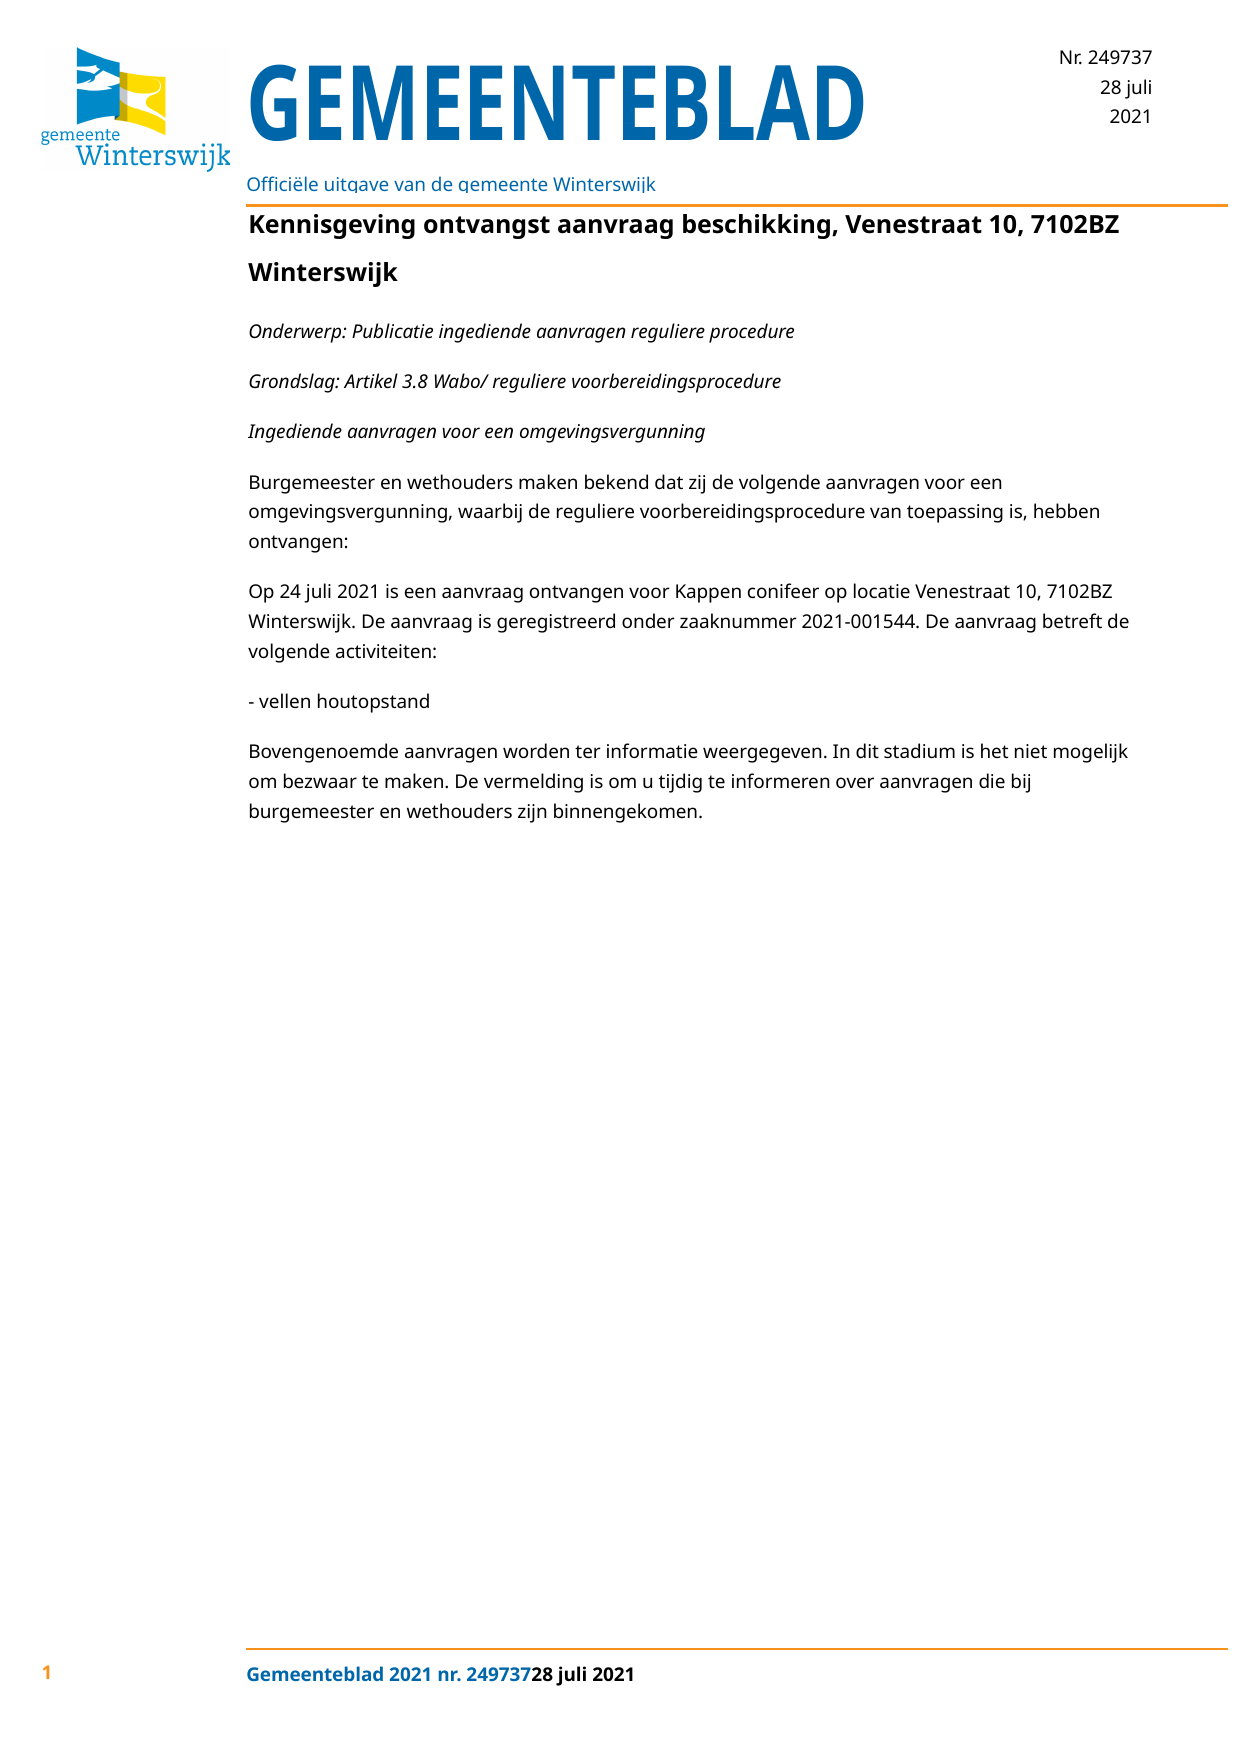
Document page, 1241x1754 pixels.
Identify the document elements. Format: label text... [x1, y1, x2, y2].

text Kennisgeving ontvangst aanvraag beschikking, Venestraat 10, 7102BZ Winterswijk [248, 207, 1152, 288]
text Onderwerp: Publicatie ingediende aanvragen reguliere procedure [248, 318, 1152, 344]
text Grondslag: Artikel 3.8 Wabo/ reguliere voorbereidingsprocedure [248, 368, 1152, 394]
text - vellen houtopstand [248, 688, 1152, 714]
text Burgemeester en wethouders maken bekend dat zij de volgende aanvragen voor een omgevingsvergunning, waarbij de reguliere voorbereidingsprocedure van toepassing is, hebben ontvangen: [248, 469, 1152, 554]
picture [41, 47, 231, 172]
text Op 24 juli 2021 is een aanvraag ontvangen voor Kappen conifeer op locatie Venestraat 10, 7102BZ Winterswijk. De aanvraag is geregistreerd onder zaaknummer 2021-001544. De aanvraag betreft de volgende activiteiten: [248, 579, 1152, 664]
text Bovengenoemde aanvragen worden ter informatie weergegeven. In dit stadium is het niet mogelijk om bezwaar te maken. De vermelding is om u tijdig te informeren over aanvragen die bij burgemeester en wethouders zijn binnengekomen. [248, 739, 1152, 824]
text Ingediende aanvragen voor een omgevingsvergunning [248, 419, 1152, 444]
picture [225, 153, 231, 162]
